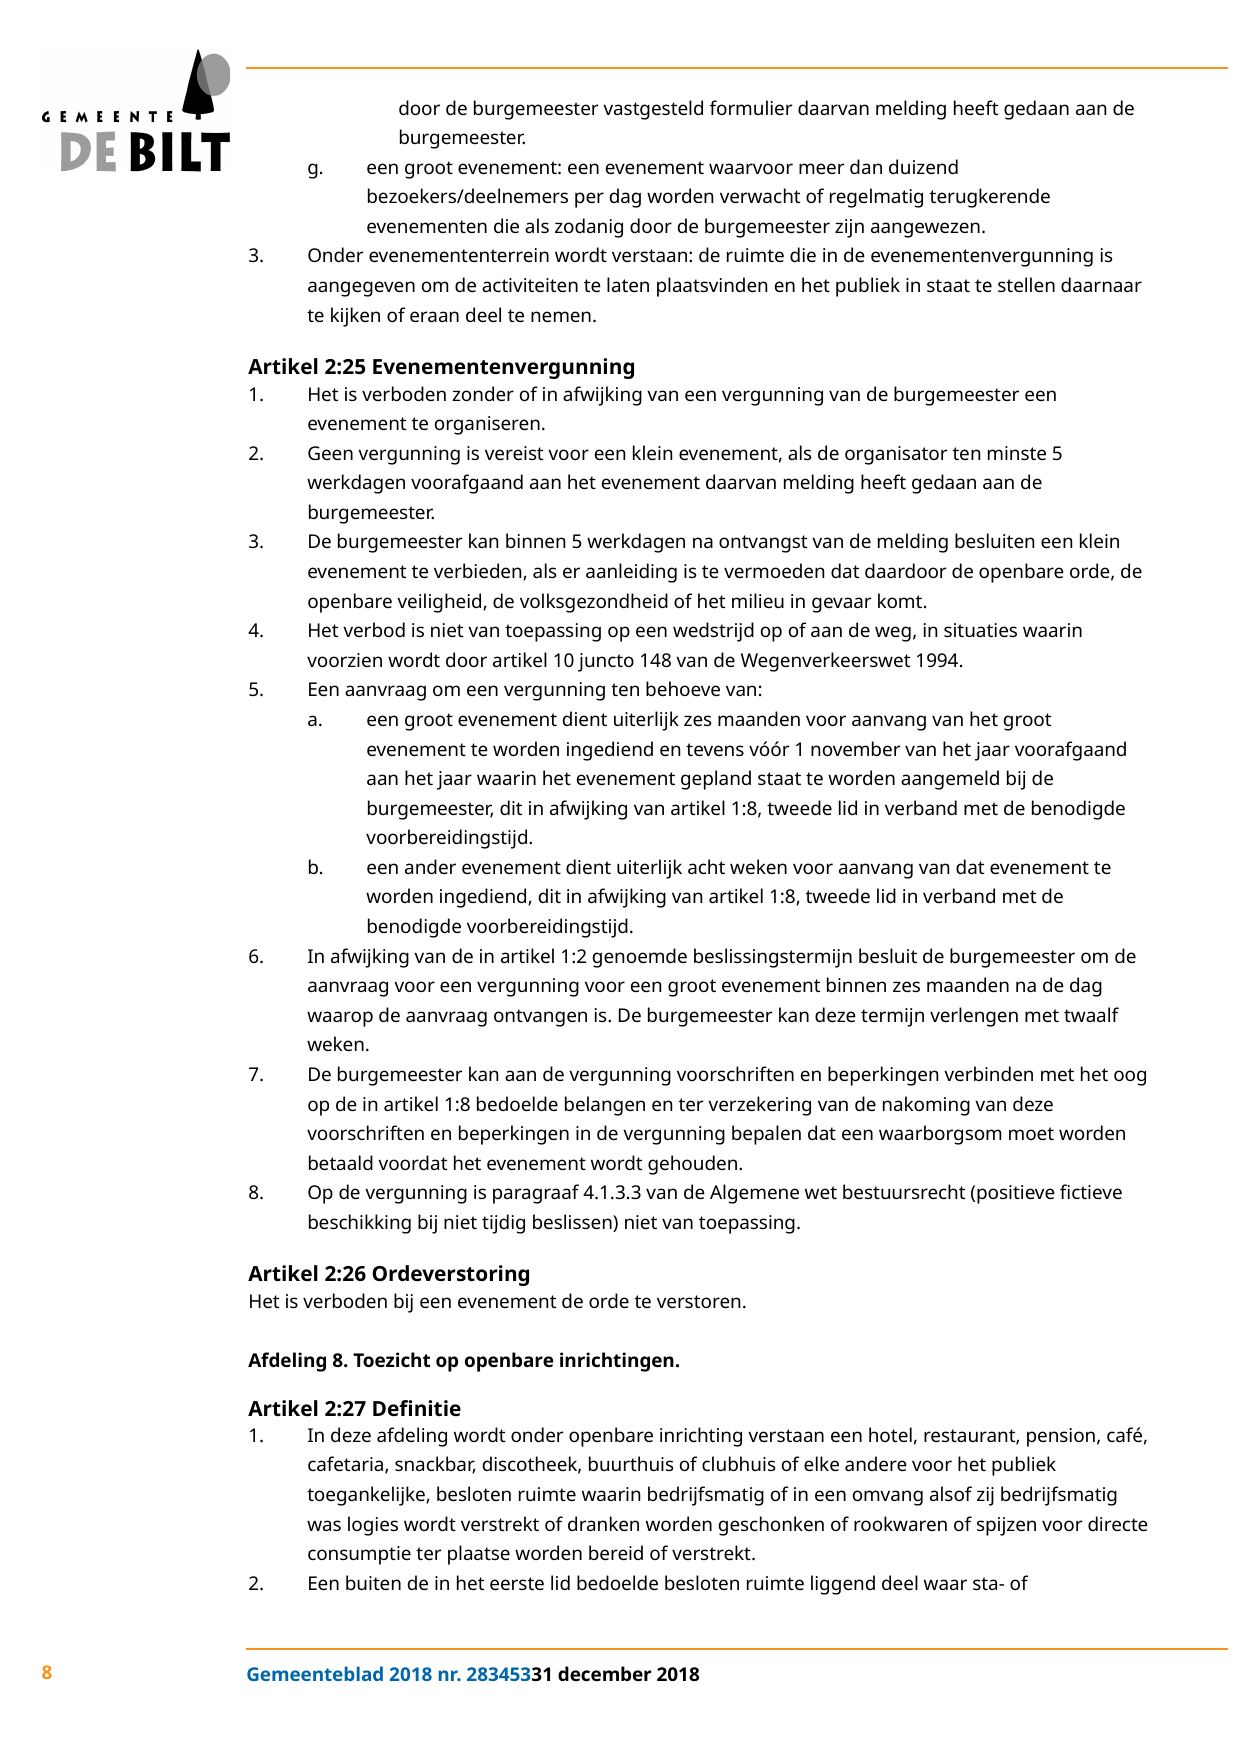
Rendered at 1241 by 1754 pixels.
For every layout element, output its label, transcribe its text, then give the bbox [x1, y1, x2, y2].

text Artikel 2:26 Ordeverstoring [248, 1259, 1152, 1288]
list De burgemeester kan binnen 5 werkdagen na ontvangst van de melding besluiten een klein evenement te verbieden, als er aanleiding is te vermoeden dat daardoor de openbare orde, de openbare veiligheid, de volksgezondheid of het milieu in gevaar komt. [248, 529, 1152, 613]
list een groot evenement dient uiterlijk zes maanden voor aanvang van het groot evenement te worden ingediend en tevens vóór 1 november van het jaar voorafgaand aan het jaar waarin het evenement gepland staat te worden aangemeld bij de burgemeester, dit in afwijking van artikel 1:8, tweede lid in verband met de benodigde voorbereidingstijd. [307, 706, 1152, 850]
text Artikel 2:27 Definitie [248, 1394, 1152, 1422]
list Geen vergunning is vereist voor een klein evenement, als de organisator ten minste 5 werkdagen voorafgaand aan het evenement daarvan melding heeft gedaan aan de burgemeester. [248, 440, 1152, 525]
list Een aanvraag om een vergunning ten behoeve van: [248, 677, 1152, 702]
list een ander evenement dient uiterlijk acht weken voor aanvang van dat evenement te worden ingediend, dit in afwijking van artikel 1:8, tweede lid in verband met de benodigde voorbereidingstijd. [307, 854, 1152, 939]
list In deze afdeling wordt onder openbare inrichting verstaan een hotel, restaurant, pension, café, cafetaria, snackbar, discotheek, buurthuis of clubhuis of elke andere voor het publiek toegankelijke, besloten ruimte waarin bedrijfsmatig of in een omvang alsof zij bedrijfsmatig was logies wordt verstrekt of dranken worden geschonken of rookwaren of spijzen voor directe consumptie ter plaatse worden bereid of verstrekt. [248, 1422, 1152, 1566]
picture [41, 47, 231, 172]
list Op de vergunning is paragraaf 4.1.3.3 van de Algemene wet bestuursrecht (positieve fictieve beschikking bij niet tijdig beslissen) niet van toepassing. [248, 1179, 1152, 1235]
list door de burgemeester vastgesteld formulier daarvan melding heeft gedaan aan de burgemeester. [361, 95, 1152, 150]
list Het verbod is niet van toepassing op een wedstrijd op of aan de weg, in situaties waarin voorzien wordt door artikel 10 juncto 148 van de Wegenverkeerswet 1994. [248, 617, 1152, 673]
list Een buiten de in het eerste lid bedoelde besloten ruimte liggend deel waar sta- of [248, 1570, 1152, 1596]
text Het is verboden bij een evenement de orde te verstoren. [248, 1288, 1152, 1314]
list In afwijking van de in artikel 1:2 genoemde beslissingstermijn besluit de burgemeester om de aanvraag voor een vergunning voor een groot evenement binnen zes maanden na de dag waarop de aanvraag ontvangen is. De burgemeester kan deze termijn verlengen met twaalf weken. [248, 943, 1152, 1057]
list De burgemeester kan aan de vergunning voorschriften en beperkingen verbinden met het oog op de in artikel 1:8 bedoelde belangen en ter verzekering van de nakoming van deze voorschriften en beperkingen in de vergunning bepalen dat een waarborgsom moet worden betaald voordat het evenement wordt gehouden. [248, 1061, 1152, 1176]
list Onder evenemententerrein wordt verstaan: de ruimte die in de evenementenvergunning is aangegeven om de activiteiten te laten plaatsvinden en het publiek in staat te stellen daarnaar te kijken of eraan deel te nemen. [248, 243, 1152, 328]
list een groot evenement: een evenement waarvoor meer dan duizend bezoekers/deelnemers per dag worden verwacht of regelmatig terugkerende evenementen die als zodanig door de burgemeester zijn aangewezen. [307, 154, 1152, 239]
list Het is verboden zonder of in afwijking van een vergunning van de burgemeester een evenement te organiseren. [248, 381, 1152, 436]
text Artikel 2:25 Evenementenvergunning [248, 352, 1152, 381]
text Afdeling 8. Toezicht op openbare inrichtingen. [248, 1347, 1152, 1373]
